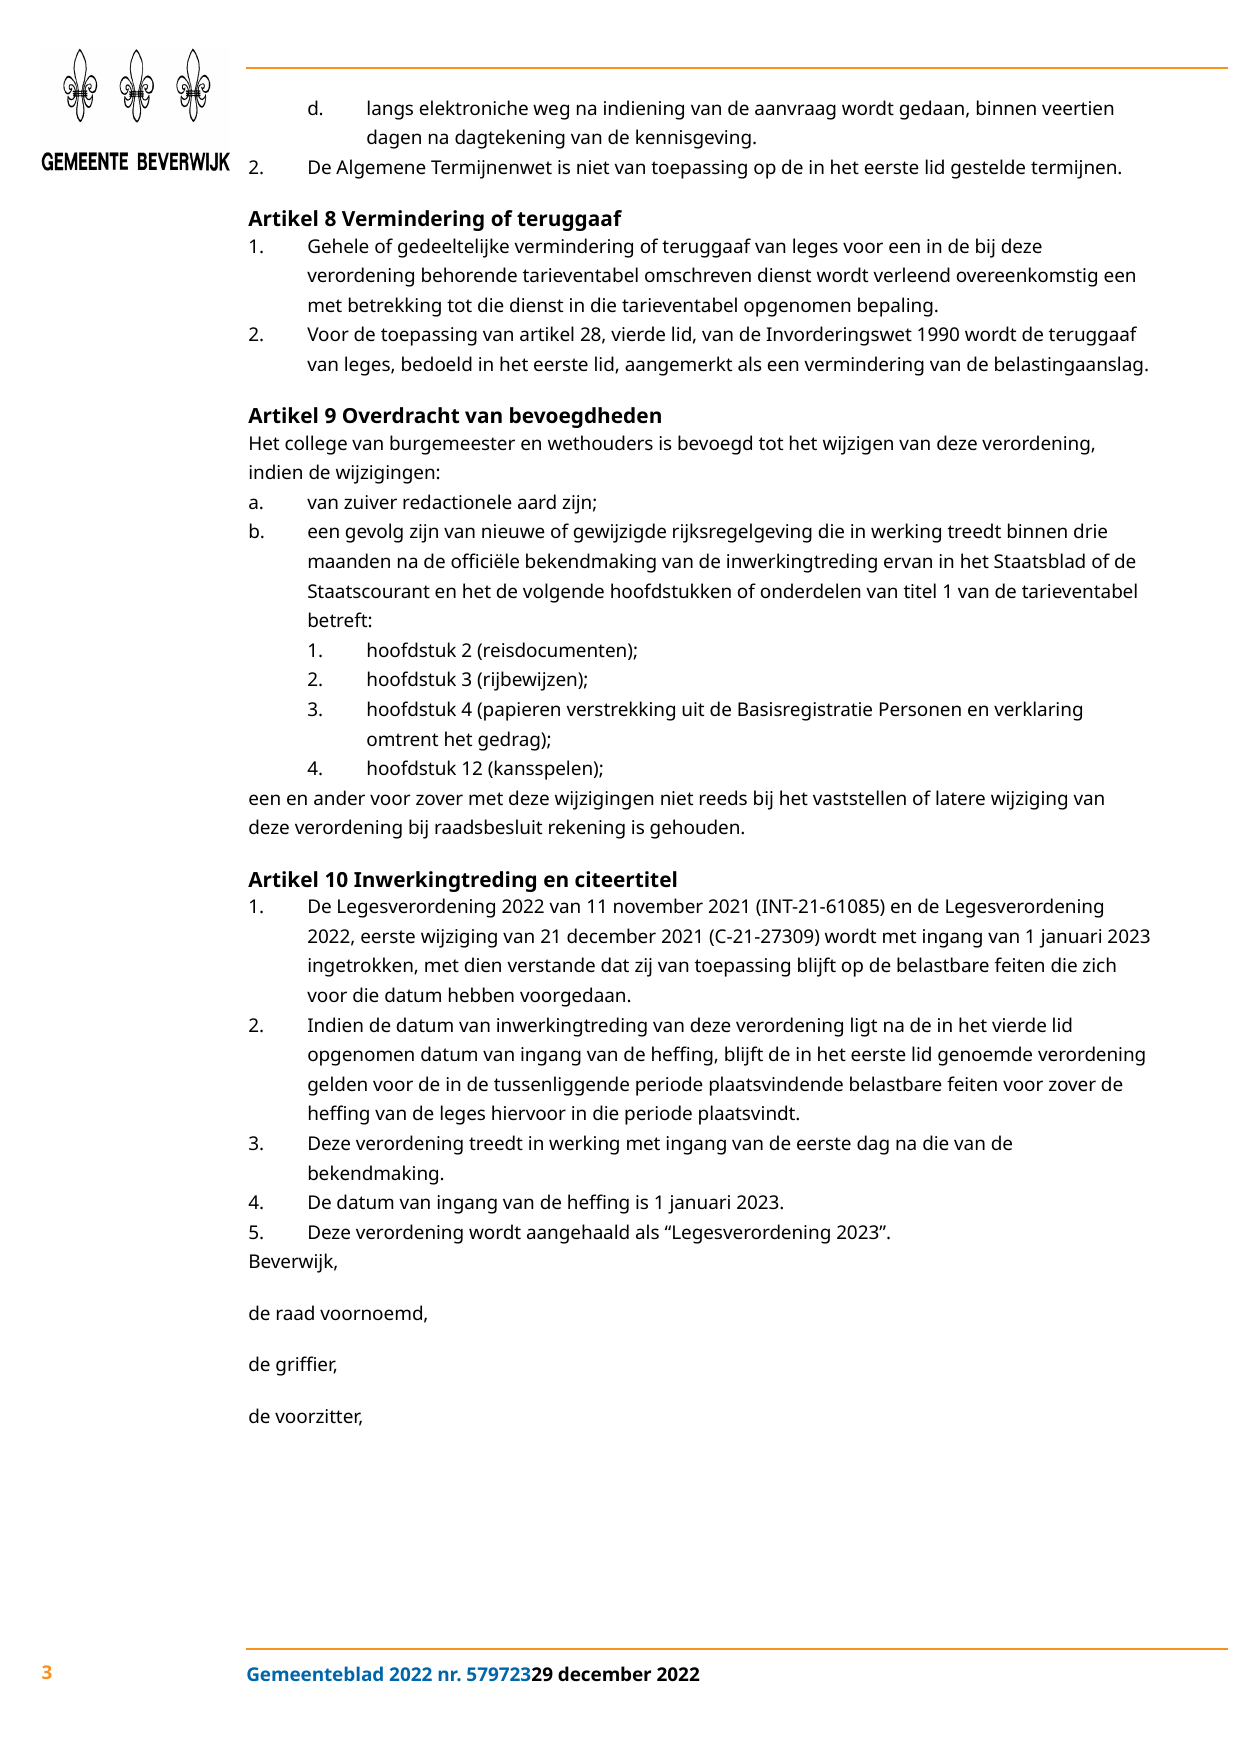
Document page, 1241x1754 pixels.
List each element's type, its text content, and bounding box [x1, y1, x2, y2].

list hoofdstuk 3 (rijbewijzen); [307, 667, 1152, 692]
list De Algemene Termijnenwet is niet van toepassing op de in het eerste lid gestelde termijnen. [248, 154, 1152, 180]
list langs elektroniche weg na indiening van de aanvraag wordt gedaan, binnen veertien dagen na dagtekening van de kennisgeving. [307, 95, 1152, 150]
picture [41, 47, 231, 172]
text de raad voornoemd, [248, 1300, 1152, 1326]
list Indien de datum van inwerkingtreding van deze verordening ligt na de in het vierde lid opgenomen datum van ingang van de heffing, blijft de in het eerste lid genoemde verordening gelden voor de in de tussenliggende periode plaatsvindende belastbare feiten voor zover de heffing van de leges hiervoor in die periode plaatsvindt. [248, 1012, 1152, 1126]
text Artikel 10 Inwerkingtreding en citeertitel [248, 865, 1152, 893]
list een gevolg zijn van nieuwe of gewijzigde rijksregelgeving die in werking treedt binnen drie maanden na de officiële bekendmaking van de inwerkingtreding ervan in het Staatsblad of de Staatscourant en het de volgende hoofdstukken of onderdelen van titel 1 van de tarieventabel betreft: [248, 519, 1152, 633]
list De datum van ingang van de heffing is 1 januari 2023. [248, 1189, 1152, 1215]
text Beverwijk, [248, 1248, 1152, 1274]
list hoofdstuk 2 (reisdocumenten); [307, 637, 1152, 663]
list Deze verordening treedt in werking met ingang van de eerste dag na die van de bekendmaking. [248, 1130, 1152, 1185]
text Het college van burgemeester en wethouders is bevoegd tot het wijzigen van deze verordening, indien de wijzigingen: [248, 430, 1152, 485]
list van zuiver redactionele aard zijn; [248, 489, 1152, 515]
list Voor de toepassing van artikel 28, vierde lid, van de Invorderingswet 1990 wordt de teruggaaf van leges, bedoeld in het eerste lid, aangemerkt als een vermindering van de belastingaanslag. [248, 322, 1152, 377]
list hoofdstuk 12 (kansspelen); [307, 755, 1152, 781]
text de voorzitter, [248, 1403, 1152, 1428]
text een en ander voor zover met deze wijzigingen niet reeds bij het vaststellen of latere wijziging van deze verordening bij raadsbesluit rekening is gehouden. [248, 785, 1152, 840]
list De Legesverordening 2022 van 11 november 2021 (INT-21-61085) en de Legesverordening 2022, eerste wijziging van 21 december 2021 (C-21-27309) wordt met ingang van 1 januari 2023 ingetrokken, met dien verstande dat zij van toepassing blijft op de belastbare feiten die zich voor die datum hebben voorgedaan. [248, 893, 1152, 1008]
list hoofdstuk 4 (papieren verstrekking uit de Basisregistratie Personen en verklaring omtrent het gedrag); [307, 696, 1152, 752]
text de griffier, [248, 1351, 1152, 1377]
list Deze verordening wordt aangehaald als “Legesverordening 2023”. [248, 1219, 1152, 1244]
text Artikel 8 Vermindering of teruggaaf [248, 204, 1152, 233]
text Artikel 9 Overdracht van bevoegdheden [248, 402, 1152, 430]
list Gehele of gedeeltelijke vermindering of teruggaaf van leges voor een in de bij deze verordening behorende tarieventabel omschreven dienst wordt verleend overeenkomstig een met betrekking tot die dienst in die tarieventabel opgenomen bepaling. [248, 233, 1152, 318]
